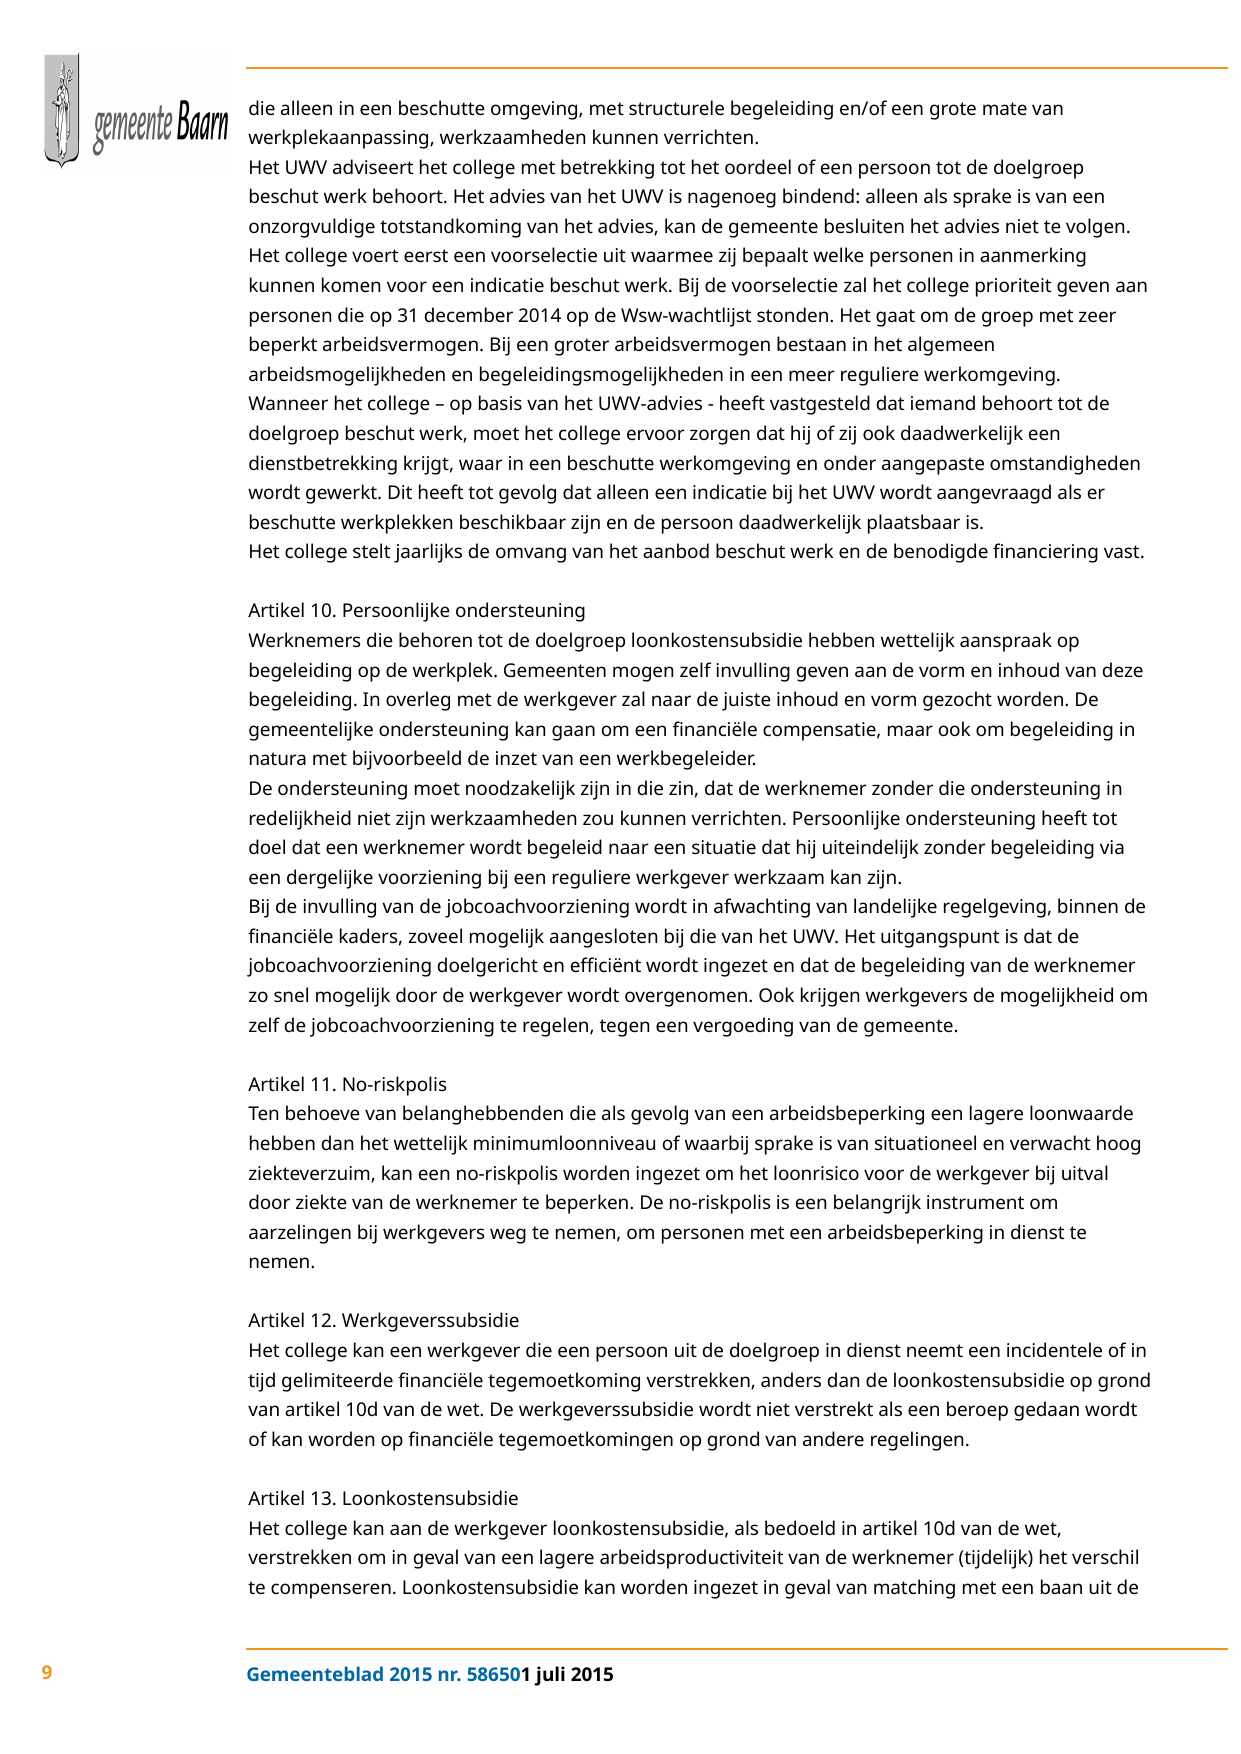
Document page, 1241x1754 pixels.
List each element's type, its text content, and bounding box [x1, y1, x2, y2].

text Artikel 12. Werkgeverssubsidie [248, 1308, 1152, 1333]
picture [41, 47, 231, 172]
text Ten behoeve van belanghebbenden die als gevolg van een arbeidsbeperking een lagere loonwaarde hebben dan het wettelijk minimumloonniveau of waarbij sprake is van situationeel en verwacht hoog ziekteverzuim, kan een no-riskpolis worden ingezet om het loonrisico voor de werkgever bij uitval door ziekte van de werknemer te beperken. De no-riskpolis is een belangrijk instrument om aarzelingen bij werkgevers weg te nemen, om personen met een arbeidsbeperking in dienst te nemen. [248, 1101, 1152, 1274]
text Bij de invulling van de jobcoachvoorziening wordt in afwachting van landelijke regelgeving, binnen de financiële kaders, zoveel mogelijk aangesloten bij die van het UWV. Het uitgangspunt is dat de jobcoachvoorziening doelgericht en efficiënt wordt ingezet en dat de begeleiding van de werknemer zo snel mogelijk door de werkgever wordt overgenomen. Ook krijgen werkgevers de mogelijkheid om zelf de jobcoachvoorziening te regelen, tegen een vergoeding van de gemeente. [248, 893, 1152, 1038]
text Het UWV adviseert het college met betrekking tot het oordeel of een persoon tot de doelgroep beschut werk behoort. Het advies van het UWV is nagenoeg bindend: alleen als sprake is van een onzorgvuldige totstandkoming van het advies, kan de gemeente besluiten het advies niet te volgen. [248, 154, 1152, 239]
text Het college kan een werkgever die een persoon uit de doelgroep in dienst neemt een incidentele of in tijd gelimiteerde financiële tegemoetkoming verstrekken, anders dan de loonkostensubsidie op grond van artikel 10d van de wet. De werkgeverssubsidie wordt niet verstrekt als een beroep gedaan wordt of kan worden op financiële tegemoetkomingen op grond van andere regelingen. [248, 1337, 1152, 1452]
text Artikel 11. No-riskpolis [248, 1071, 1152, 1097]
text Het college kan aan de werkgever loonkostensubsidie, als bedoeld in artikel 10d van de wet, verstrekken om in geval van een lagere arbeidsproductiviteit van de werknemer (tijdelijk) het verschil te compenseren. Loonkostensubsidie kan worden ingezet in geval van matching met een baan uit de [248, 1515, 1152, 1600]
text Werknemers die behoren tot de doelgroep loonkostensubsidie hebben wettelijk aanspraak op begeleiding op de werkplek. Gemeenten mogen zelf invulling geven aan de vorm en inhoud van deze begeleiding. In overleg met de werkgever zal naar de juiste inhoud en vorm gezocht worden. De gemeentelijke ondersteuning kan gaan om een financiële compensatie, maar ook om begeleiding in natura met bijvoorbeeld de inzet van een werkbegeleider. [248, 627, 1152, 771]
text Het college stelt jaarlijks de omvang van het aanbod beschut werk en de benodigde financiering vast. [248, 538, 1152, 564]
text Wanneer het college – op basis van het UWV-advies - heeft vastgesteld dat iemand behoort tot de doelgroep beschut werk, moet het college ervoor zorgen dat hij of zij ook daadwerkelijk een dienstbetrekking krijgt, waar in een beschutte werkomgeving en onder aangepaste omstandigheden wordt gewerkt. Dit heeft tot gevolg dat alleen een indicatie bij het UWV wordt aangevraagd als er beschutte werkplekken beschikbaar zijn en de persoon daadwerkelijk plaatsbaar is. [248, 391, 1152, 535]
text De ondersteuning moet noodzakelijk zijn in die zin, dat de werknemer zonder die ondersteuning in redelijkheid niet zijn werkzaamheden zou kunnen verrichten. Persoonlijke ondersteuning heeft tot doel dat een werknemer wordt begeleid naar een situatie dat hij uiteindelijk zonder begeleiding via een dergelijke voorziening bij een reguliere werkgever werkzaam kan zijn. [248, 775, 1152, 890]
text Het college voert eerst een voorselectie uit waarmee zij bepaalt welke personen in aanmerking kunnen komen voor een indicatie beschut werk. Bij de voorselectie zal het college prioriteit geven aan personen die op 31 december 2014 op de Wsw-wachtlijst stonden. Het gaat om de groep met zeer beperkt arbeidsvermogen. Bij een groter arbeidsvermogen bestaan in het algemeen arbeidsmogelijkheden en begeleidingsmogelijkheden in een meer reguliere werkomgeving. [248, 243, 1152, 387]
text die alleen in een beschutte omgeving, met structurele begeleiding en/of een grote mate van werkplekaanpassing, werkzaamheden kunnen verrichten. [248, 95, 1152, 150]
text Artikel 10. Persoonlijke ondersteuning [248, 598, 1152, 623]
text Artikel 13. Loonkostensubsidie [248, 1485, 1152, 1511]
